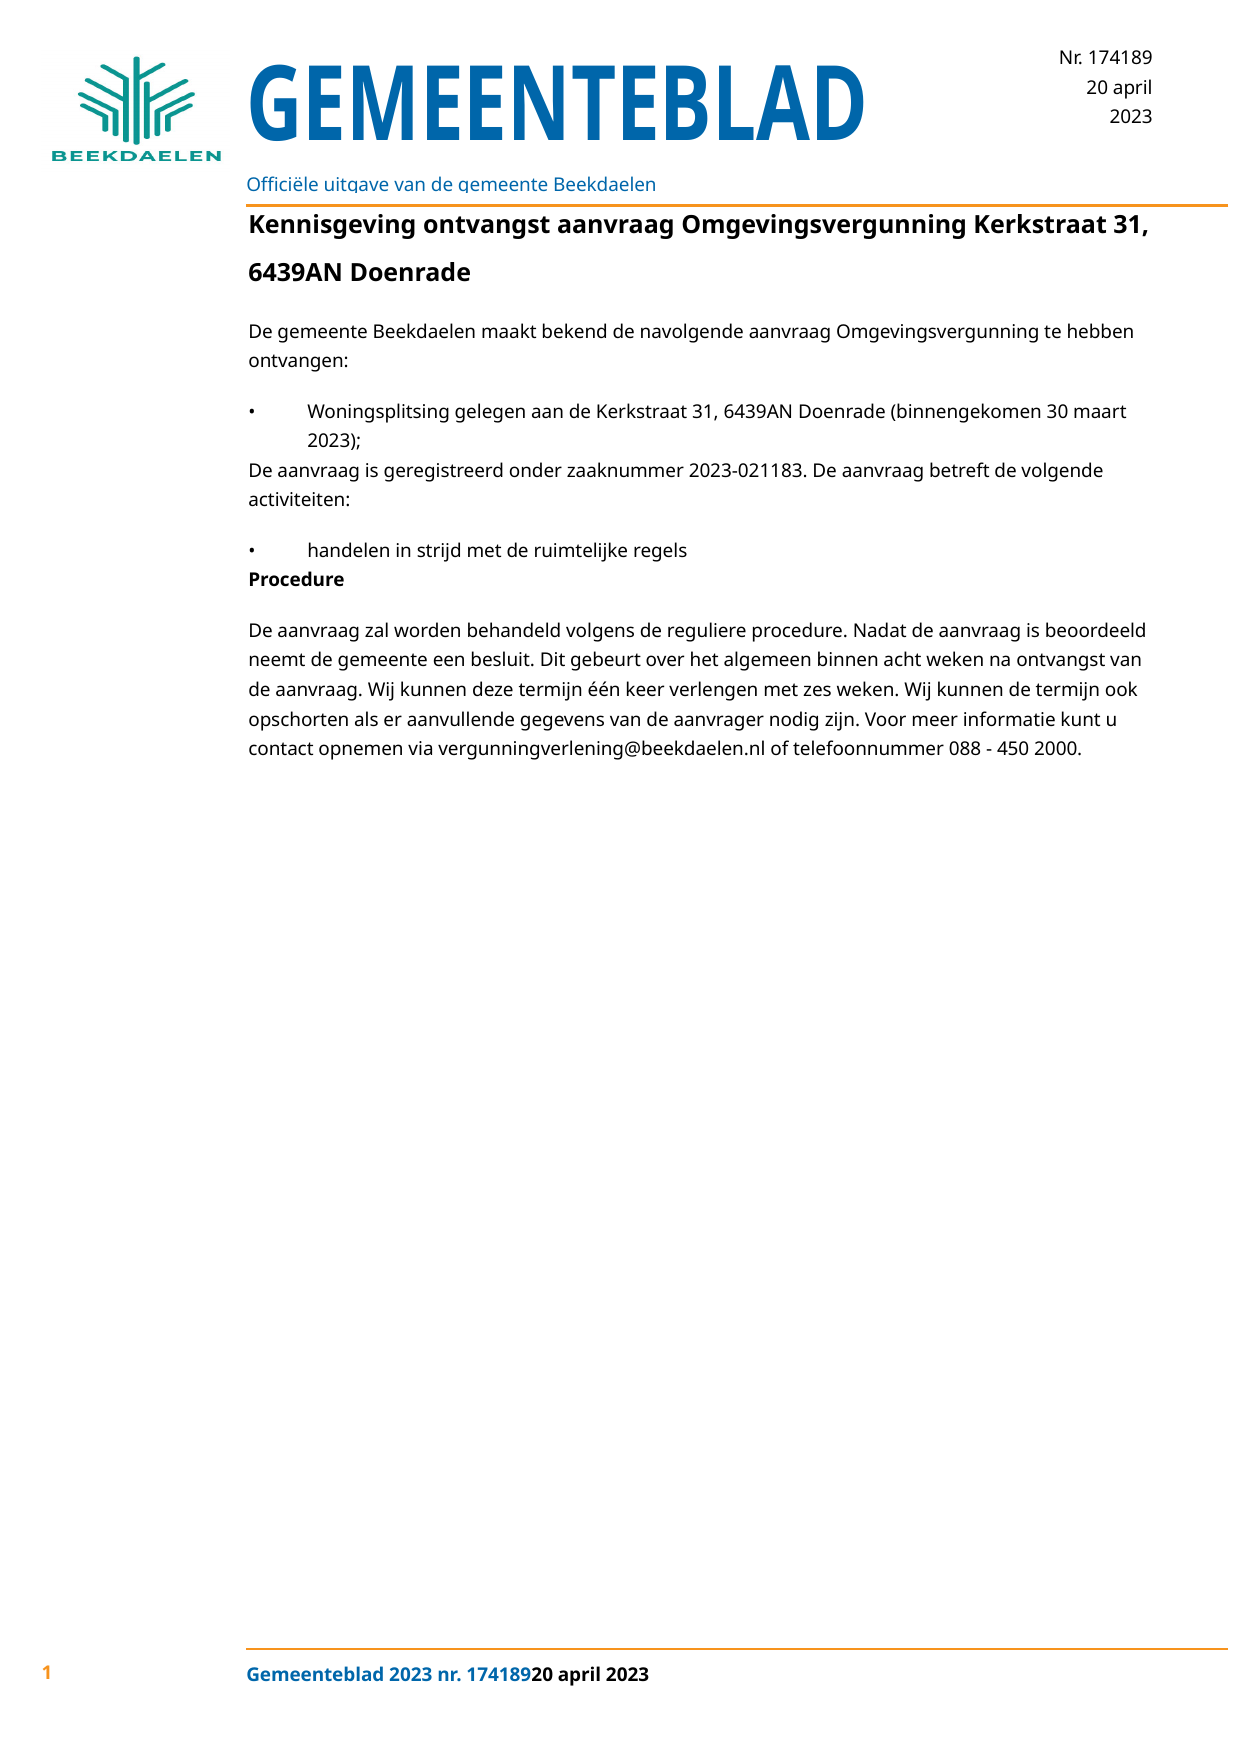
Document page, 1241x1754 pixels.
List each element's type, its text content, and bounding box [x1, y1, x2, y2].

text De gemeente Beekdaelen maakt bekend de navolgende aanvraag Omgevingsvergunning te hebben ontvangen: [248, 318, 1152, 373]
text Kennisgeving ontvangst aanvraag Omgevingsvergunning Kerkstraat 31, 6439AN Doenrade [248, 207, 1152, 288]
text Procedure [248, 567, 1152, 592]
picture [41, 47, 231, 172]
text De aanvraag zal worden behandeld volgens de reguliere procedure. Nadat de aanvraag is beoordeeld neemt de gemeente een besluit. Dit gebeurt over het algemeen binnen acht weken na ontvangst van de aanvraag. Wij kunnen deze termijn één keer verlengen met zes weken. Wij kunnen de termijn ook opschorten als er aanvullende gegevens van de aanvrager nodig zijn. Voor meer informatie kunt u contact opnemen via vergunningverlening@beekdaelen.nl of telefoonnummer 088 - 450 2000. [248, 617, 1152, 761]
list Woningsplitsing gelegen aan de Kerkstraat 31, 6439AN Doenrade (binnengekomen 30 maart 2023); [248, 398, 1152, 453]
text De aanvraag is geregistreerd onder zaaknummer 2023-021183. De aanvraag betreft de volgende activiteiten: [248, 457, 1152, 512]
list handelen in strijd met de ruimtelijke regels [248, 537, 1152, 563]
